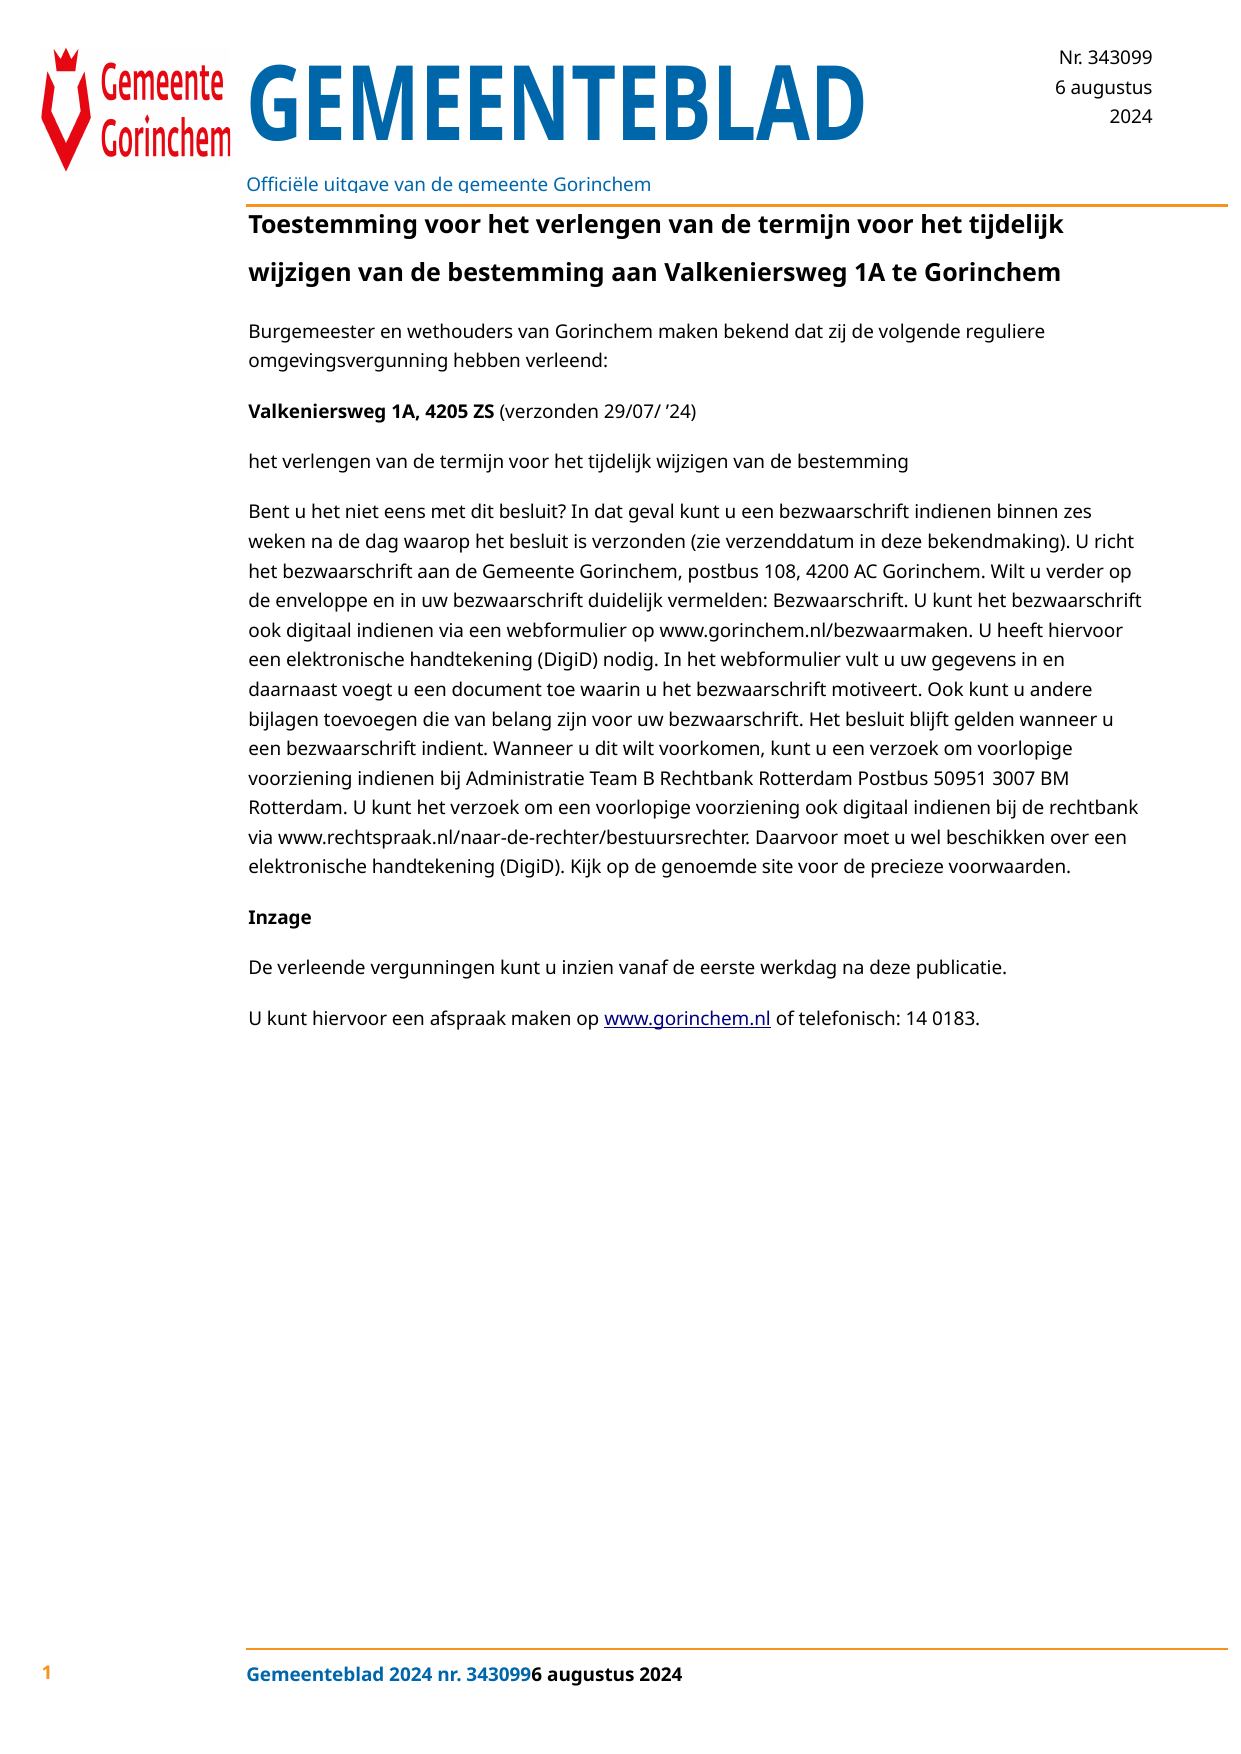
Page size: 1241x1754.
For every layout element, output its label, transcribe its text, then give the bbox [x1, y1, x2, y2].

text het verlengen van de termijn voor het tijdelijk wijzigen van de bestemming [248, 448, 1152, 474]
text Toestemming voor het verlengen van de termijn voor het tijdelijk wijzigen van de bestemming aan Valkeniersweg 1A te Gorinchem [248, 207, 1152, 288]
text U kunt hiervoor een afspraak maken op www.gorinchem.nl of telefonisch: 14 0183. [248, 1005, 1152, 1031]
text De verleende vergunningen kunt u inzien vanaf de eerste werkdag na deze publicatie. [248, 954, 1152, 980]
text Burgemeester en wethouders van Gorinchem maken bekend dat zij de volgende reguliere omgevingsvergunning hebben verleend: [248, 318, 1152, 373]
text Inzage [248, 904, 1152, 930]
text Bent u het niet eens met dit besluit? In dat geval kunt u een bezwaarschrift indienen binnen zes weken na de dag waarop het besluit is verzonden (zie verzenddatum in deze bekendmaking). U richt het bezwaarschrift aan de Gemeente Gorinchem, postbus 108, 4200 AC Gorinchem. Wilt u verder op de enveloppe en in uw bezwaarschrift duidelijk vermelden: Bezwaarschrift. U kunt het bezwaarschrift ook digitaal indienen via een webformulier op www.gorinchem.nl/bezwaarmaken. U heeft hiervoor een elektronische handtekening (DigiD) nodig. In het webformulier vult u uw gegevens in en daarnaast voegt u een document toe waarin u het bezwaarschrift motiveert. Ook kunt u andere bijlagen toevoegen die van belang zijn voor uw bezwaarschrift. Het besluit blijft gelden wanneer u een bezwaarschrift indient. Wanneer u dit wilt voorkomen, kunt u een verzoek om voorlopige voorziening indienen bij Administratie Team B Rechtbank Rotterdam Postbus 50951 3007 BM Rotterdam. U kunt het verzoek om een voorlopige voorziening ook digitaal indienen bij de rechtbank via www.rechtspraak.nl/naar-de-rechter/bestuursrechter. Daarvoor moet u wel beschikken over een elektronische handtekening (DigiD). Kijk op de genoemde site voor de precieze voorwaarden. [248, 499, 1152, 879]
text Valkeniersweg 1A, 4205 ZS (verzonden 29/07/ ’24) [248, 398, 1152, 424]
picture [41, 47, 231, 172]
